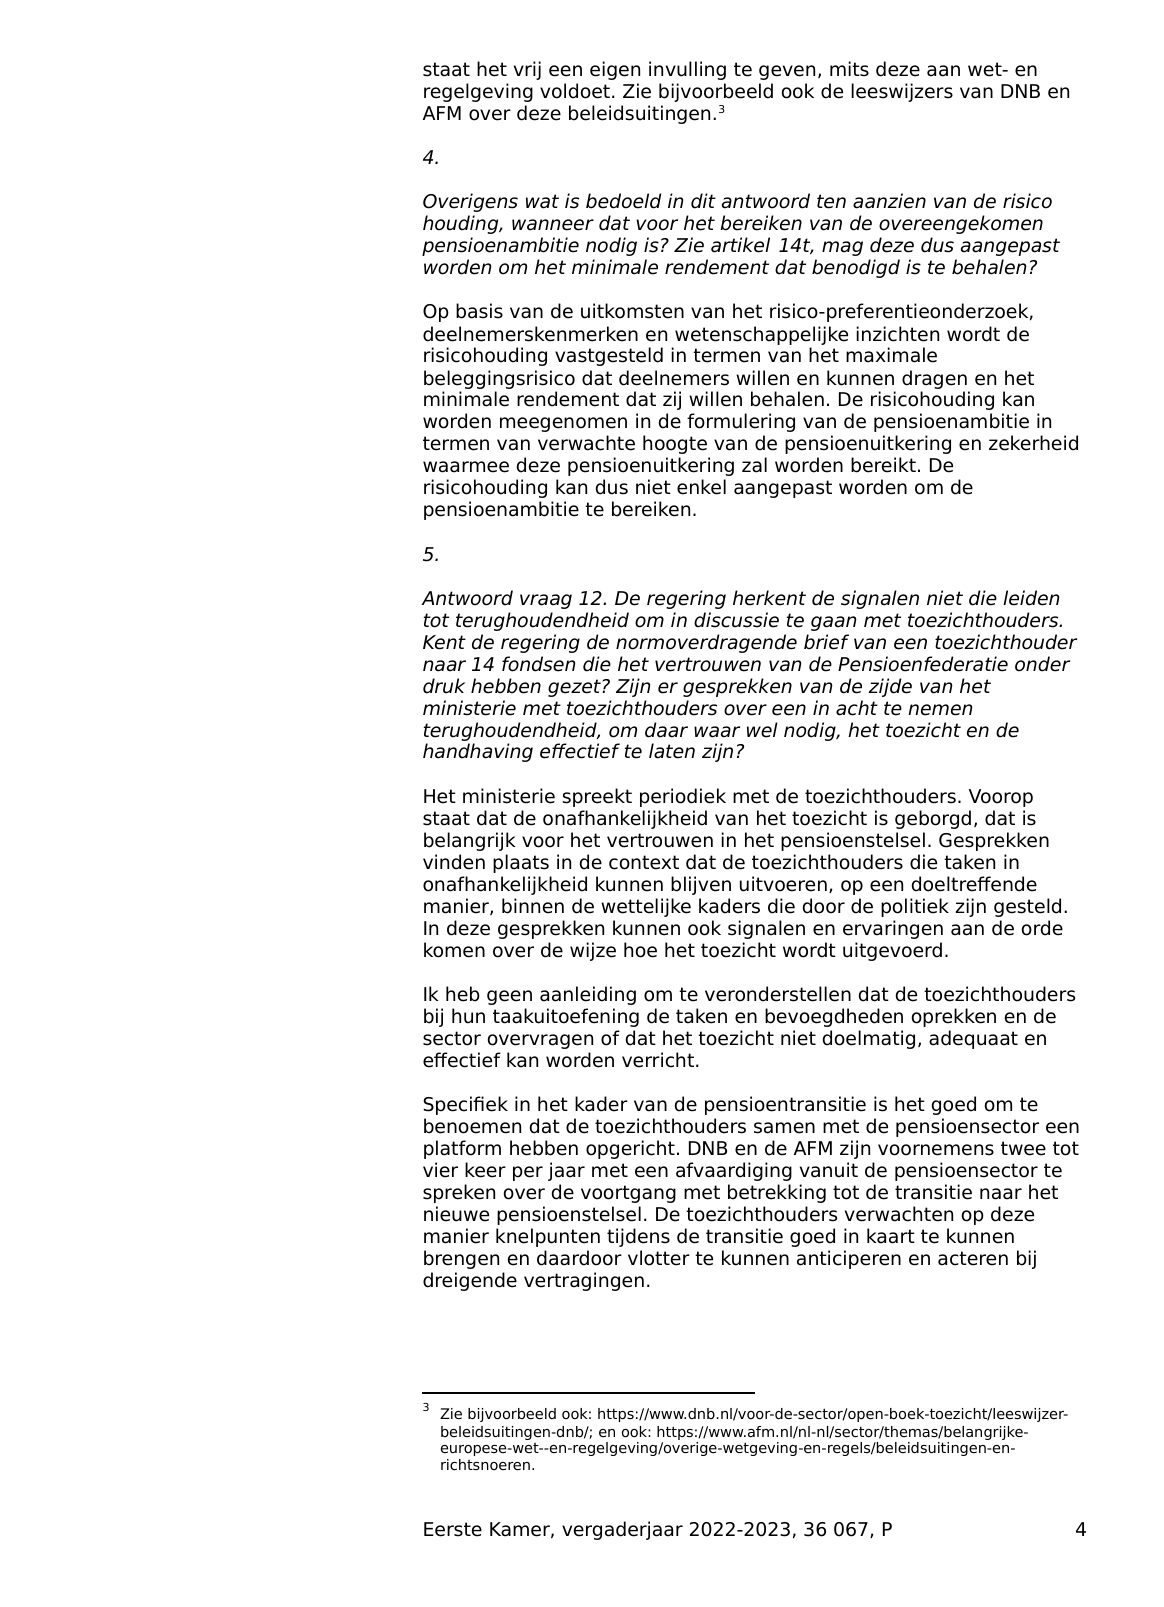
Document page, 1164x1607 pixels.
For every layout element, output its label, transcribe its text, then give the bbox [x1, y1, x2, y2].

text Op basis van de uitkomsten van het risico-preferentieonderzoek, deelnemerskenmerken en wetenschappelijke inzichten wordt de risicohouding vastgesteld in termen van het maximale beleggingsrisico dat deelnemers willen en kunnen dragen en het minimale rendement dat zij willen behalen. De risicohouding kan worden meegenomen in de formulering van de pensioenambitie in termen van verwachte hoogte van de pensioenuitkering en zekerheid waarmee deze pensioenuitkering zal worden bereikt. De risicohouding kan dus niet enkel aangepast worden om de pensioenambitie te bereiken. [422, 301, 1087, 521]
text Zie bijvoorbeeld ook: https://www.dnb.nl/voor-de-sector/open-boek-toezicht/leeswijzer-beleidsuitingen-dnb/; en ook: https://www.afm.nl/nl-nl/sector/themas/belangrijke-europese-wet--en-regelgeving/overige-wetgeving-en-regels/beleidsuitingen-en-richtsnoeren. [422, 1402, 1087, 1474]
text Het ministerie spreekt periodiek met de toezichthouders. Voorop staat dat de onafhankelijkheid van het toezicht is geborgd, dat is belangrijk voor het vertrouwen in het pensioenstelsel. Gesprekken vinden plaats in de context dat de toezichthouders die taken in onafhankelijkheid kunnen blijven uitvoeren, op een doeltreffende manier, binnen de wettelijke kaders die door de politiek zijn gesteld. In deze gesprekken kunnen ook signalen en ervaringen aan de orde komen over de wijze hoe het toezicht wordt uitgevoerd. [422, 786, 1087, 961]
subtitle 4. [422, 147, 1087, 169]
text Specifiek in het kader van de pensioentransitie is het goed om te benoemen dat de toezichthouders samen met de pensioensector een platform hebben opgericht. DNB en de AFM zijn voornemens twee tot vier keer per jaar met een afvaardiging vanuit de pensioensector te spreken over de voortgang met betrekking tot de transitie naar het nieuwe pensioenstelsel. De toezichthouders verwachten op deze manier knelpunten tijdens de transitie goed in kaart te kunnen brengen en daardoor vlotter te kunnen anticiperen en acteren bij dreigende vertragingen. [422, 1094, 1087, 1292]
text Antwoord vraag 12. De regering herkent de signalen niet die leiden tot terughoudendheid om in discussie te gaan met toezichthouders. Kent de regering de normoverdragende brief van een toezichthouder naar 14 fondsen die het vertrouwen van de Pensioenfederatie onder druk hebben gezet? Zijn er gesprekken van de zijde van het ministerie met toezichthouders over een in acht te nemen terughoudendheid, om daar waar wel nodig, het toezicht en de handhaving effectief te laten zijn? [422, 588, 1087, 763]
text staat het vrij een eigen invulling te geven, mits deze aan wet- en regelgeving voldoet. Zie bijvoorbeeld ook de leeswijzers van DNB en AFM over deze beleidsuitingen. [422, 59, 1087, 125]
subtitle 5. [422, 543, 1087, 565]
text Overigens wat is bedoeld in dit antwoord ten aanzien van de risico houding, wanneer dat voor het bereiken van de overeengekomen pensioenambitie nodig is? Zie artikel 14t, mag deze dus aangepast worden om het minimale rendement dat benodigd is te behalen? [422, 191, 1087, 279]
text Ik heb geen aanleiding om te veronderstellen dat de toezichthouders bij hun taakuitoefening de taken en bevoegdheden oprekken en de sector overvragen of dat het toezicht niet doelmatig, adequaat en effectief kan worden verricht. [422, 984, 1087, 1072]
